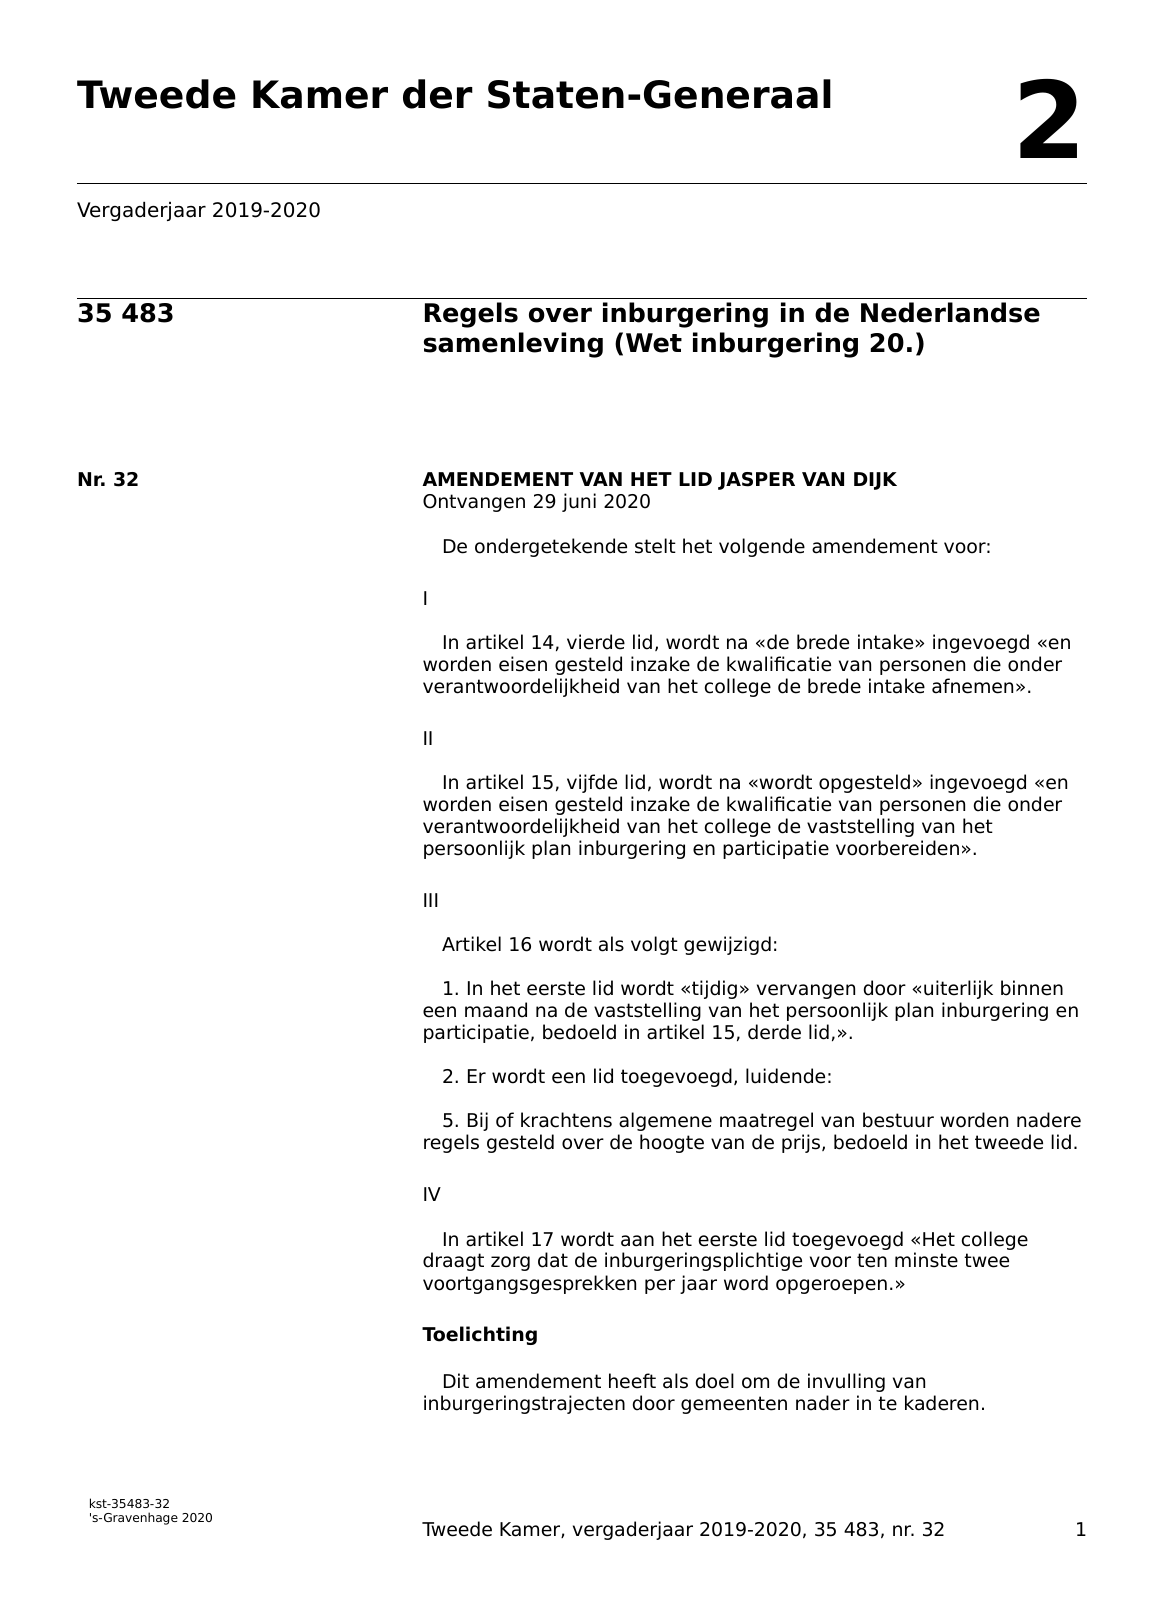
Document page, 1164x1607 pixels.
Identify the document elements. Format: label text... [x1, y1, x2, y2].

text 2. Er wordt een lid toegevoegd, luidende: [422, 1066, 1087, 1088]
subtitle IV [422, 1184, 1087, 1206]
text In artikel 15, vijfde lid, wordt na «wordt opgesteld» ingevoegd «en worden eisen gesteld inzake de kwalificatie van personen die onder verantwoordelijkheid van het college de vaststelling van het persoonlijk plan inburgering en participatie voorbereiden». [422, 772, 1087, 860]
text 5. Bij of krachtens algemene maatregel van bestuur worden nadere regels gesteld over de hoogte van de prijs, bedoeld in het tweede lid. [422, 1110, 1087, 1154]
subtitle III [422, 890, 1087, 912]
text In artikel 14, vierde lid, wordt na «de brede intake» ingevoegd «en worden eisen gesteld inzake de kwalificatie van personen die onder verantwoordelijkheid van het college de brede intake afnemen». [422, 632, 1087, 698]
text Dit amendement heeft als doel om de invulling van inburgeringstrajecten door gemeenten nader in te kaderen. [422, 1371, 1087, 1415]
text 's-Gravenhage 2020 [88, 1511, 323, 1525]
subtitle II [422, 728, 1087, 749]
table_header 2 [886, 59, 1087, 183]
text 1. In het eerste lid wordt «tijdig» vervangen door «uiterlijk binnen een maand na de vaststelling van het persoonlijk plan inburgering en participatie, bedoeld in artikel 15, derde lid,». [422, 978, 1087, 1044]
subtitle 35 483 Regels over inburgering in de Nederlandse samenleving (Wet inburgering 20.) [77, 299, 1087, 358]
subtitle I [422, 587, 1087, 609]
text Ontvangen 29 juni 2020 [422, 491, 1087, 513]
text In artikel 17 wordt aan het eerste lid toegevoegd «Het college draagt zorg dat de inburgeringsplichtige voor ten minste twee voortgangsgesprekken per jaar word opgeroepen.» [422, 1228, 1087, 1294]
subtitle Toelichting [422, 1324, 1087, 1346]
text kst-35483-32 [88, 1497, 323, 1511]
table_cell Vergaderjaar 2019-2020 [77, 184, 1087, 298]
text Artikel 16 wordt als volgt gewijzigd: [422, 934, 1087, 956]
table_header Tweede Kamer der Staten-Generaal [77, 59, 886, 183]
subtitle Nr. 32 AMENDEMENT VAN HET LID JASPER VAN DIJK [77, 469, 1087, 491]
text De ondergetekende stelt het volgende amendement voor: [422, 536, 1087, 557]
